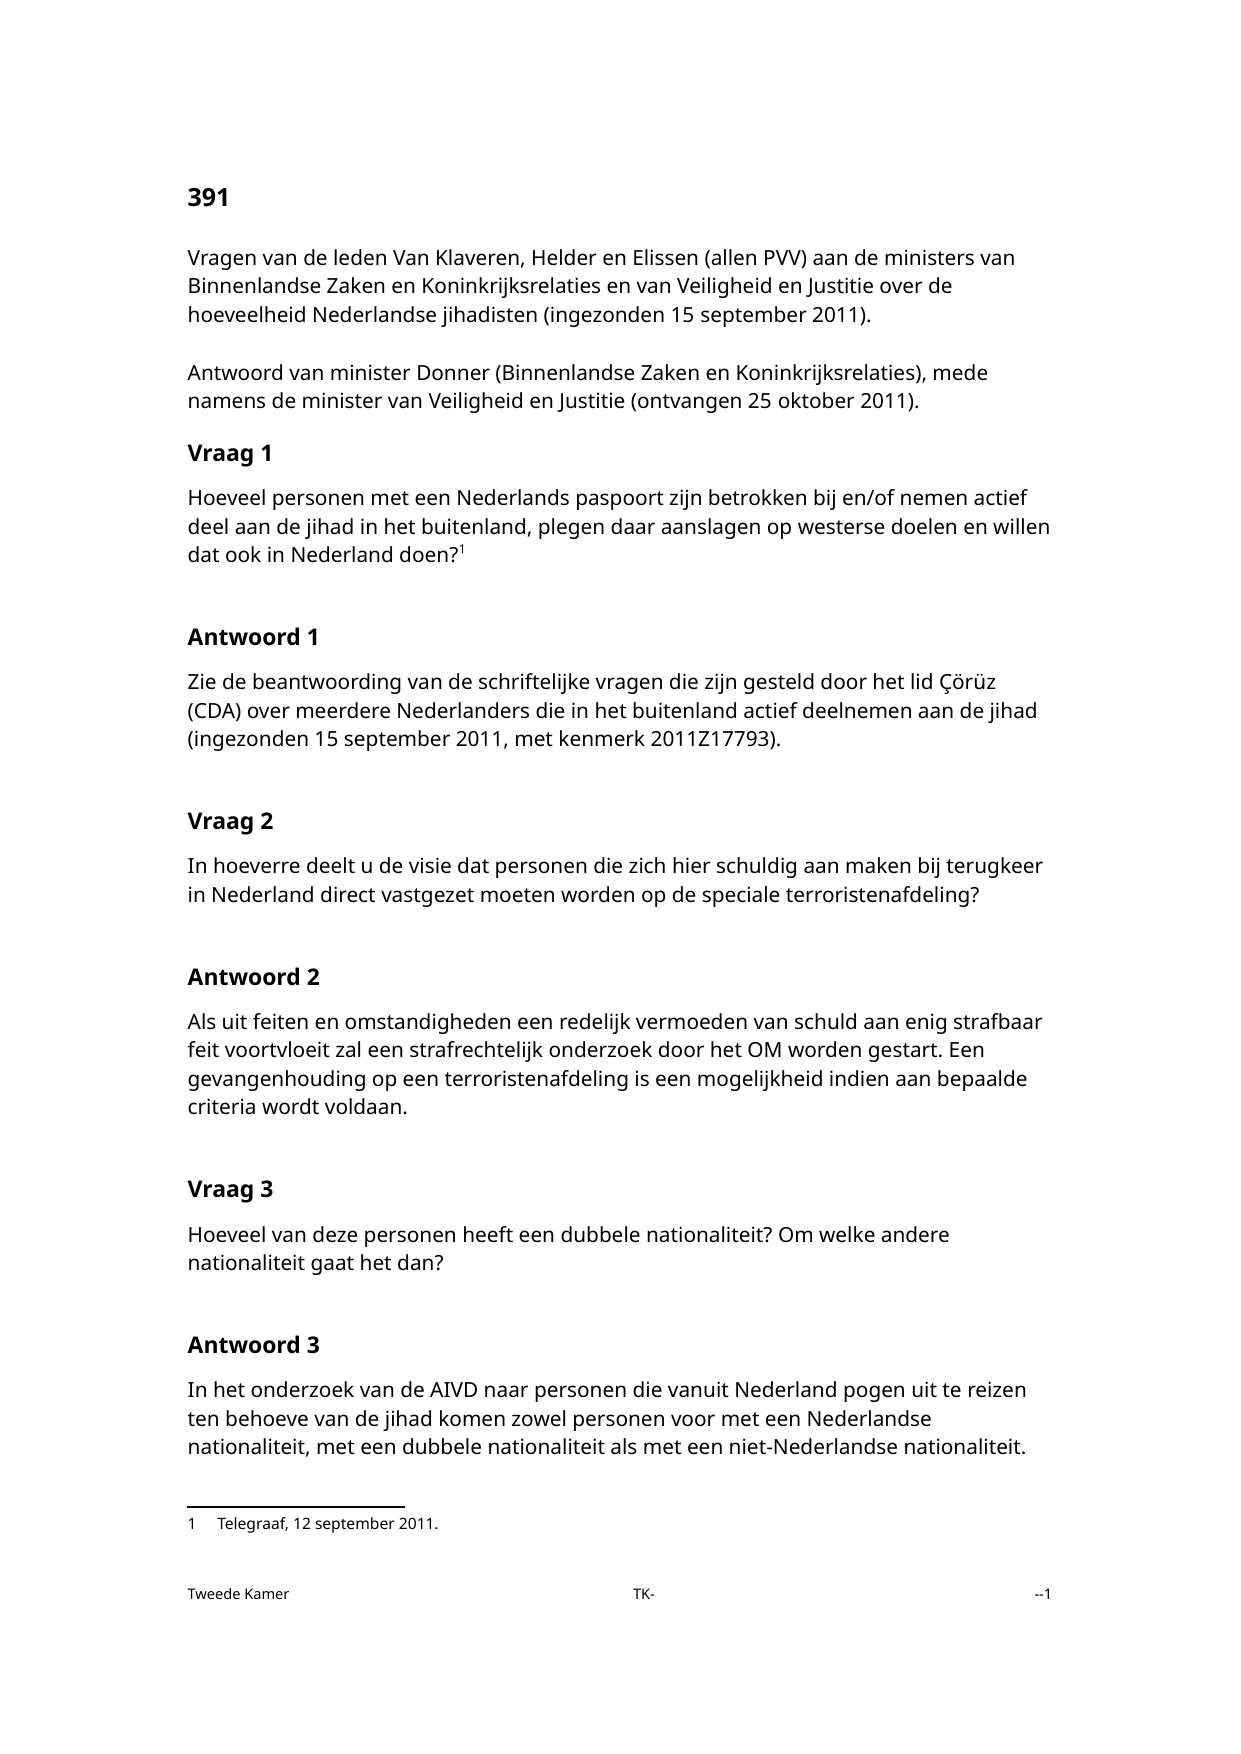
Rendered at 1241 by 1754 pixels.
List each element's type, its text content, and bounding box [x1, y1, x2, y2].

subtitle Antwoord 2 [187, 961, 1053, 992]
subtitle Vraag 2 [187, 805, 1053, 837]
text Als uit feiten en omstandigheden een redelijk vermoeden van schuld aan enig strafbaar feit voortvloeit zal een strafrechtelijk onderzoek door het OM worden gestart. Een gevangenhouding op een terroristenafdeling is een mogelijkheid indien aan bepaalde criteria wordt voldaan. [187, 1007, 1053, 1121]
subtitle Antwoord 3 [187, 1329, 1053, 1360]
text In hoeverre deelt u de visie dat personen die zich hier schuldig aan maken bij terugkeer in Nederland direct vastgezet moeten worden op de speciale terroristenafdeling? [187, 852, 1053, 908]
text Zie de beantwoording van de schriftelijke vragen die zijn gesteld door het lid Çörüz (CDA) over meerdere Nederlanders die in het buitenland actief deelnemen aan de jihad (ingezonden 15 september 2011, met kenmerk 2011Z17793). [187, 667, 1053, 753]
text Telegraaf, 12 september 2011. [187, 1506, 1053, 1534]
text Hoeveel personen met een Nederlands paspoort zijn betrokken bij en/of nemen actief deel aan de jihad in het buitenland, plegen daar aanslagen op westerse doelen en willen dat ook in Nederland doen? [187, 483, 1053, 569]
text Hoeveel van deze personen heeft een dubbele nationaliteit? Om welke andere nationaliteit gaat het dan? [187, 1220, 1053, 1277]
text Antwoord van minister Donner (Binnenlandse Zaken en Koninkrijksrelaties), mede namens de minister van Veiligheid en Justitie (ontvangen 25 oktober 2011). [187, 358, 1053, 415]
text Vragen van de leden Van Klaveren, Helder en Elissen (allen PVV) aan de ministers van Binnenlandse Zaken en Koninkrijksrelaties en van Veiligheid en Justitie over de hoeveelheid Nederlandse jihadisten (ingezonden 15 september 2011). [187, 243, 1053, 328]
subtitle Vraag 1 [187, 437, 1053, 468]
text In het onderzoek van de AIVD naar personen die vanuit Nederland pogen uit te reizen ten behoeve van de jihad komen zowel personen voor met een Nederlandse nationaliteit, met een dubbele nationaliteit als met een niet-Nederlandse nationaliteit. [187, 1375, 1053, 1461]
subtitle Vraag 3 [187, 1173, 1053, 1205]
text 391 [187, 179, 1053, 213]
subtitle Antwoord 1 [187, 621, 1053, 652]
